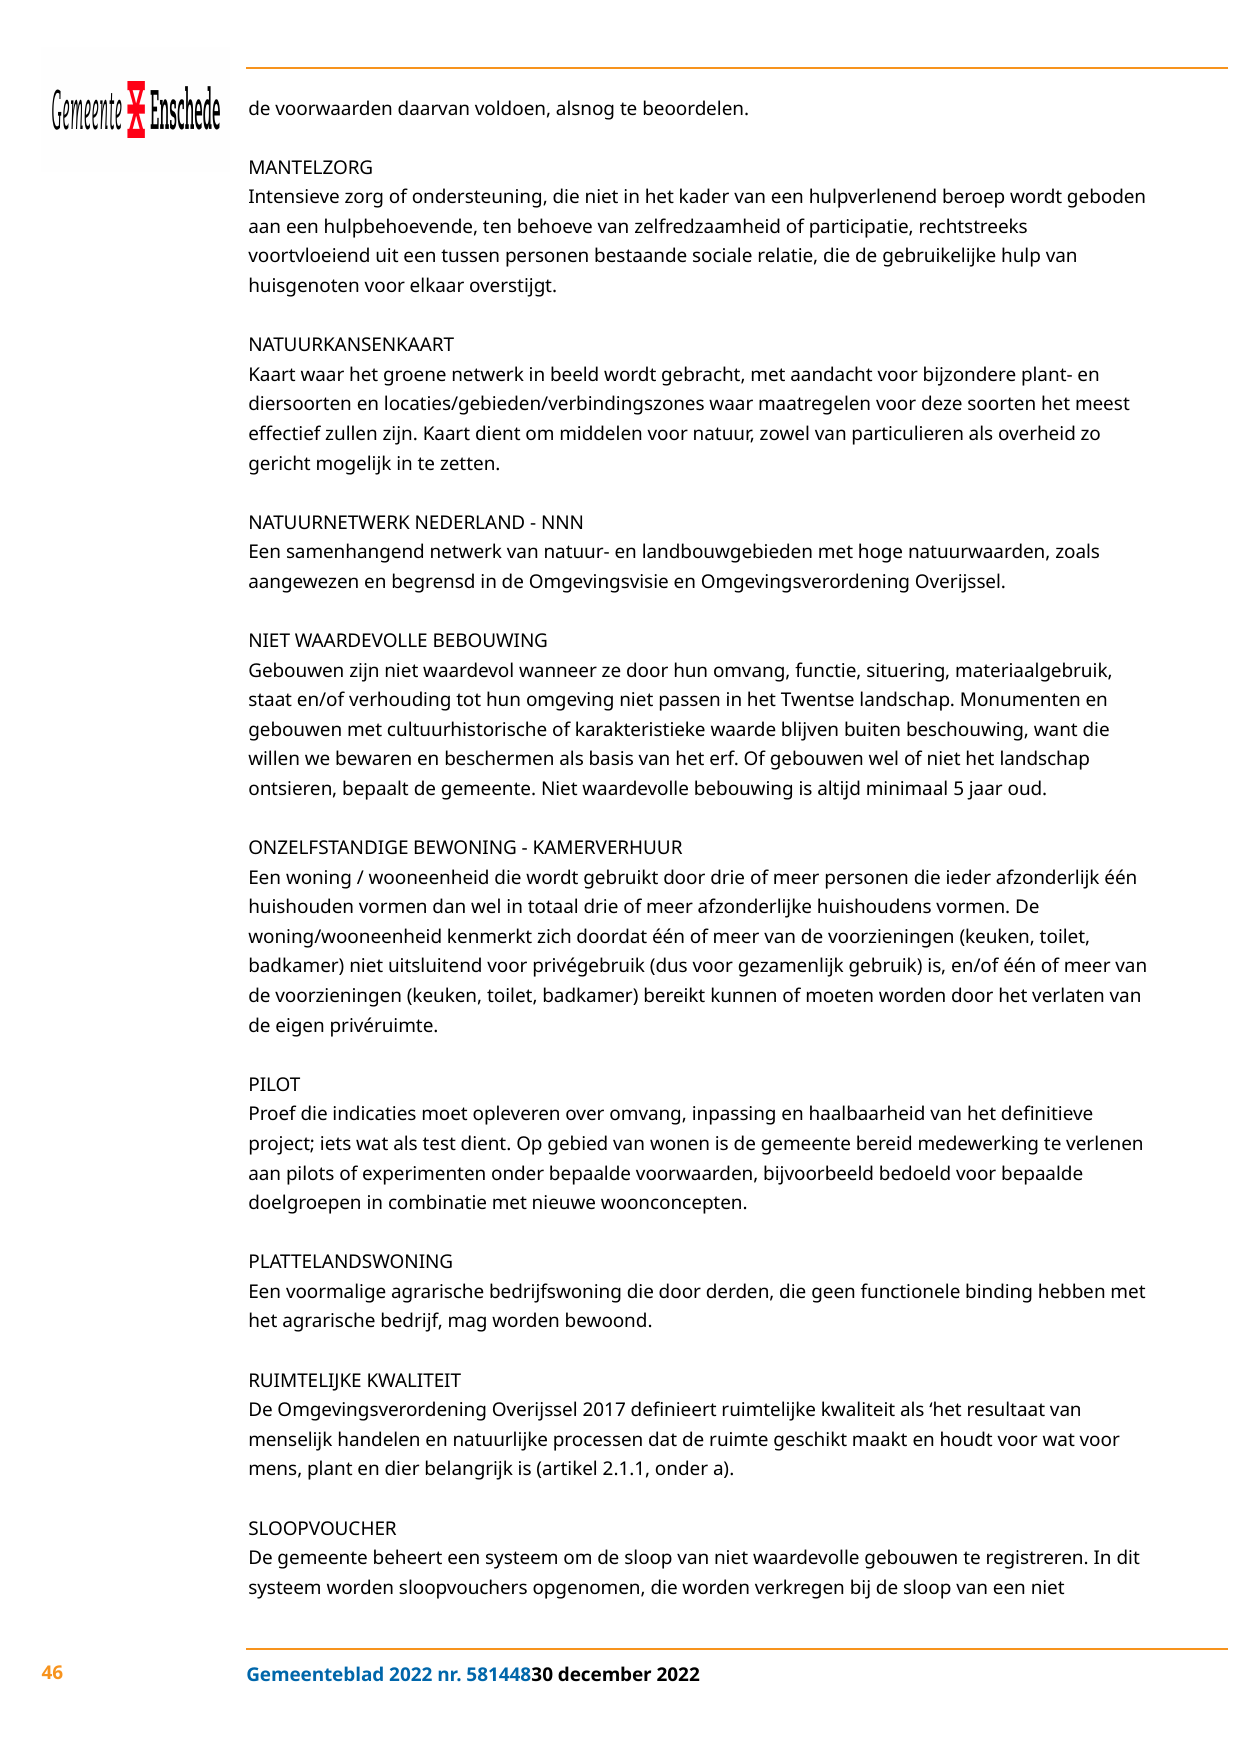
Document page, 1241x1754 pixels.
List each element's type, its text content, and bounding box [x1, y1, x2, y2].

text Intensieve zorg of ondersteuning, die niet in het kader van een hulpverlenend beroep wordt geboden aan een hulpbehoevende, ten behoeve van zelfredzaamheid of participatie, rechtstreeks voortvloeiend uit een tussen personen bestaande sociale relatie, die de gebruikelijke hulp van huisgenoten voor elkaar overstijgt. [248, 183, 1152, 298]
text ONZELFSTANDIGE BEWONING - KAMERVERHUUR [248, 834, 1152, 860]
text NATUURKANSENKAART [248, 331, 1152, 357]
text PILOT [248, 1071, 1152, 1097]
text De gemeente beheert een systeem om de sloop van niet waardevolle gebouwen te registreren. In dit systeem worden sloopvouchers opgenomen, die worden verkregen bij de sloop van een niet [248, 1544, 1152, 1600]
text PLATTELANDSWONING [248, 1248, 1152, 1274]
text NATUURNETWERK NEDERLAND - NNN [248, 509, 1152, 535]
text SLOOPVOUCHER [248, 1515, 1152, 1541]
picture [41, 47, 231, 172]
text Proef die indicaties moet opleveren over omvang, inpassing en haalbaarheid van het definitieve project; iets wat als test dient. Op gebied van wonen is de gemeente bereid medewerking te verlenen aan pilots of experimenten onder bepaalde voorwaarden, bijvoorbeeld bedoeld voor bepaalde doelgroepen in combinatie met nieuwe woonconcepten. [248, 1101, 1152, 1215]
text Een samenhangend netwerk van natuur- en landbouwgebieden met hoge natuurwaarden, zoals aangewezen en begrensd in de Omgevingsvisie en Omgevingsverordening Overijssel. [248, 538, 1152, 594]
text De Omgevingsverordening Overijssel 2017 definieert ruimtelijke kwaliteit als ‘het resultaat van menselijk handelen en natuurlijke processen dat de ruimte geschikt maakt en houdt voor wat voor mens, plant en dier belangrijk is (artikel 2.1.1, onder a). [248, 1396, 1152, 1481]
text NIET WAARDEVOLLE BEBOUWING [248, 627, 1152, 653]
text Een voormalige agrarische bedrijfswoning die door derden, die geen functionele binding hebben met het agrarische bedrijf, mag worden bewoond. [248, 1278, 1152, 1333]
text MANTELZORG [248, 154, 1152, 180]
text Kaart waar het groene netwerk in beeld wordt gebracht, met aandacht voor bijzondere plant- en diersoorten en locaties/gebieden/verbindingszones waar maatregelen voor deze soorten het meest effectief zullen zijn. Kaart dient om middelen voor natuur, zowel van particulieren als overheid zo gericht mogelijk in te zetten. [248, 361, 1152, 476]
text RUIMTELIJKE KWALITEIT [248, 1367, 1152, 1393]
text Gebouwen zijn niet waardevol wanneer ze door hun omvang, functie, situering, materiaalgebruik, staat en/of verhouding tot hun omgeving niet passen in het Twentse landschap. Monumenten en gebouwen met cultuurhistorische of karakteristieke waarde blijven buiten beschouwing, want die willen we bewaren en beschermen als basis van het erf. Of gebouwen wel of niet het landschap ontsieren, bepaalt de gemeente. Niet waardevolle bebouwing is altijd minimaal 5 jaar oud. [248, 657, 1152, 801]
text Een woning / wooneenheid die wordt gebruikt door drie of meer personen die ieder afzonderlijk één huishouden vormen dan wel in totaal drie of meer afzonderlijke huishoudens vormen. De woning/wooneenheid kenmerkt zich doordat één of meer van de voorzieningen (keuken, toilet, badkamer) niet uitsluitend voor privégebruik (dus voor gezamenlijk gebruik) is, en/of één of meer van de voorzieningen (keuken, toilet, badkamer) bereikt kunnen of moeten worden door het verlaten van de eigen privéruimte. [248, 864, 1152, 1038]
text de voorwaarden daarvan voldoen, alsnog te beoordelen. [248, 95, 1152, 121]
